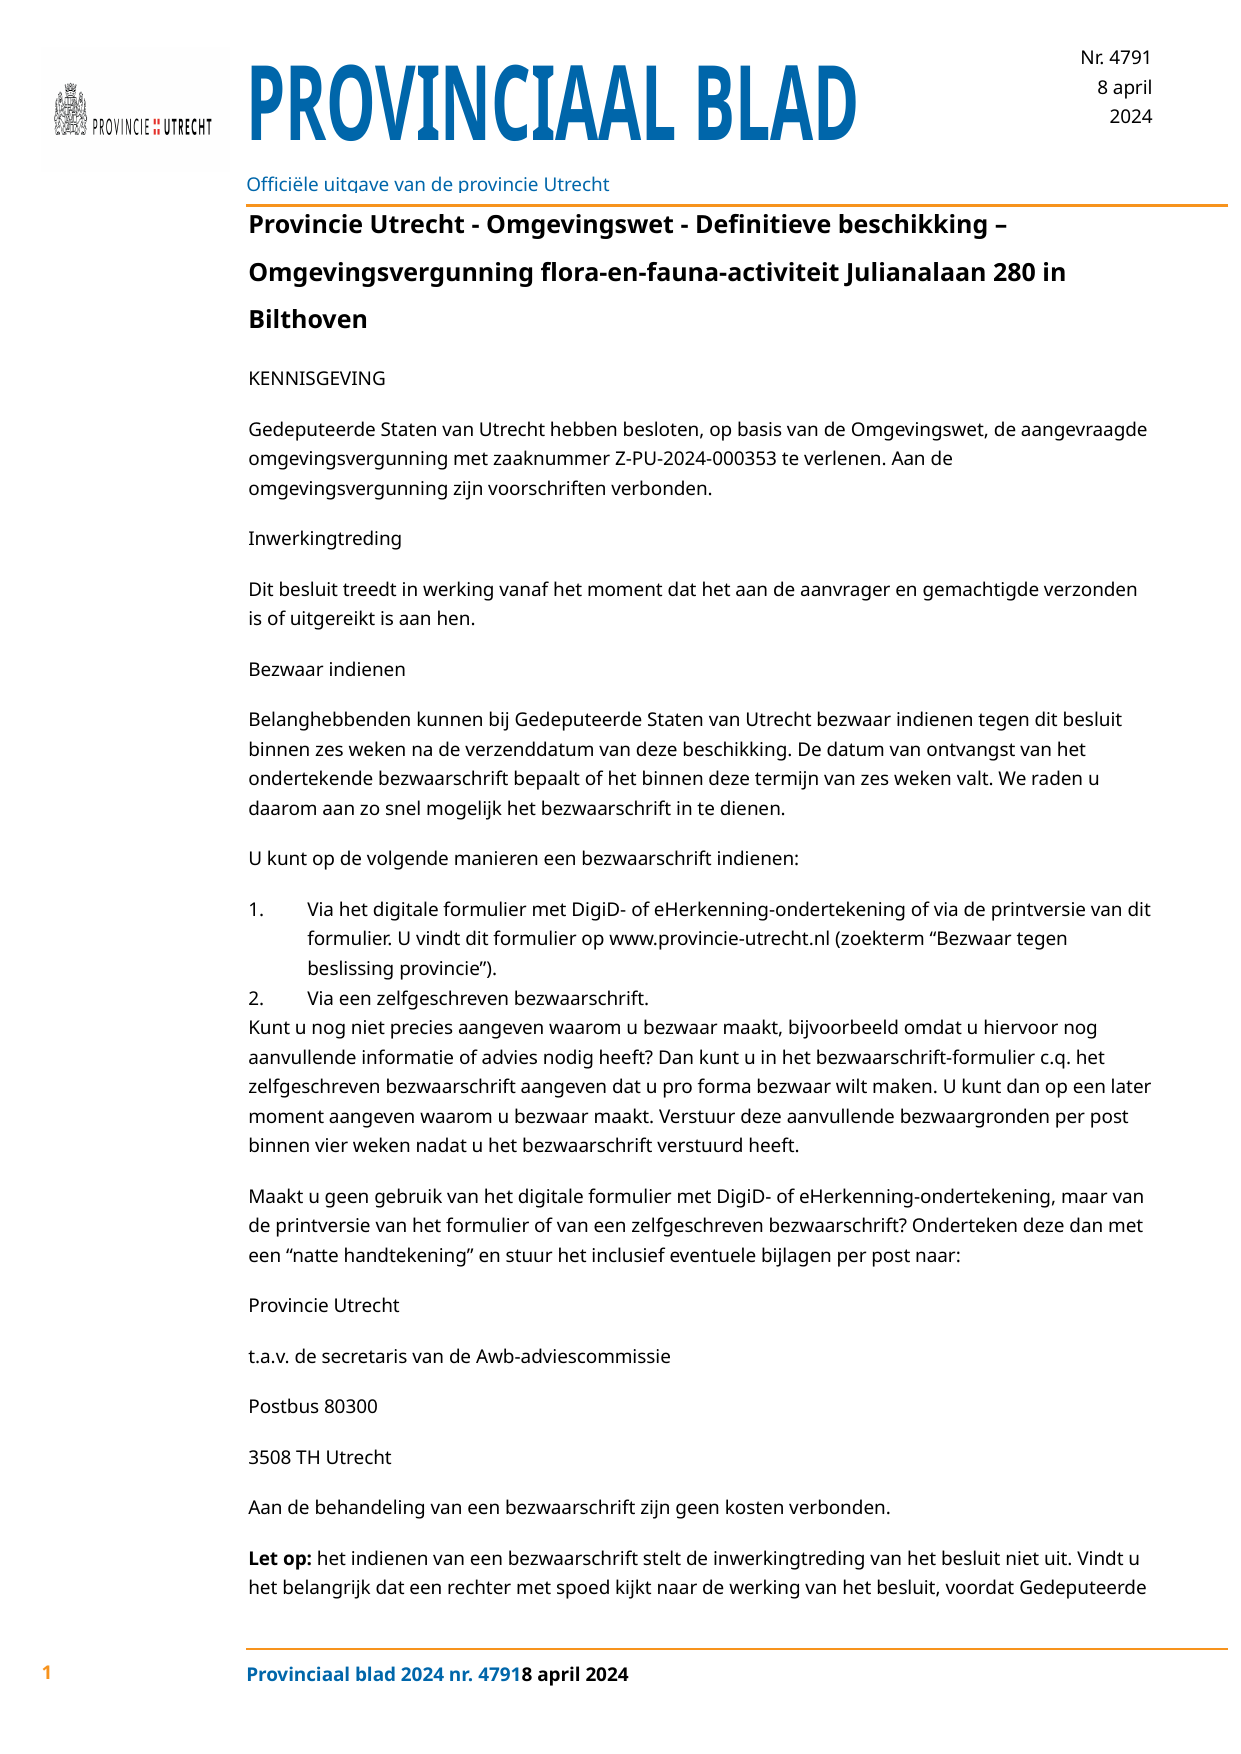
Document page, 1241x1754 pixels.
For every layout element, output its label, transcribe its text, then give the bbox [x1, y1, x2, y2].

text Provincie Utrecht - Omgevingswet - Definitieve beschikking – Omgevingsvergunning flora-en-fauna-activiteit Julianalaan 280 in Bilthoven [248, 207, 1152, 336]
text Provincie Utrecht [248, 1293, 1152, 1318]
text Bezwaar indienen [248, 656, 1152, 682]
text Inwerkingtreding [248, 526, 1152, 551]
text Let op: het indienen van een bezwaarschrift stelt de inwerkingtreding van het besluit niet uit. Vindt u het belangrijk dat een rechter met spoed kijkt naar de werking van het besluit, voordat Gedeputeerde [248, 1545, 1152, 1600]
text Gedeputeerde Staten van Utrecht hebben besloten, op basis van de Omgevingswet, de aangevraagde omgevingsvergunning met zaaknummer Z-PU-2024-000353 te verlenen. Aan de omgevingsvergunning zijn voorschriften verbonden. [248, 416, 1152, 501]
text U kunt op de volgende manieren een bezwaarschrift indienen: [248, 846, 1152, 871]
text Belanghebbenden kunnen bij Gedeputeerde Staten van Utrecht bezwaar indienen tegen dit besluit binnen zes weken na de verzenddatum van deze beschikking. De datum van ontvangst van het ondertekende bezwaarschrift bepaalt of het binnen deze termijn van zes weken valt. We raden u daarom aan zo snel mogelijk het bezwaarschrift in te dienen. [248, 706, 1152, 821]
text t.a.v. de secretaris van de Awb-adviescommissie [248, 1343, 1152, 1369]
picture [41, 47, 231, 172]
text KENNISGEVING [248, 366, 1152, 391]
text 3508 TH Utrecht [248, 1444, 1152, 1469]
text Dit besluit treedt in werking vanaf het moment dat het aan de aanvrager en gemachtigde verzonden is of uitgereikt is aan hen. [248, 576, 1152, 631]
list Via het digitale formulier met DigiD- of eHerkenning-ondertekening of via de printversie van dit formulier. U vindt dit formulier op www.provincie-utrecht.nl (zoekterm “Bezwaar tegen beslissing provincie”). [248, 896, 1152, 981]
text Aan de behandeling van een bezwaarschrift zijn geen kosten verbonden. [248, 1494, 1152, 1520]
text Postbus 80300 [248, 1393, 1152, 1419]
text Maakt u geen gebruik van het digitale formulier met DigiD- of eHerkenning-ondertekening, maar van de printversie van het formulier of van een zelfgeschreven bezwaarschrift? Onderteken deze dan met een “natte handtekening” en stuur het inclusief eventuele bijlagen per post naar: [248, 1183, 1152, 1268]
text Kunt u nog niet precies aangeven waarom u bezwaar maakt, bijvoorbeeld omdat u hiervoor nog aanvullende informatie of advies nodig heeft? Dan kunt u in het bezwaarschrift-formulier c.q. het zelfgeschreven bezwaarschrift aangeven dat u pro forma bezwaar wilt maken. U kunt dan op een later moment aangeven waarom u bezwaar maakt. Verstuur deze aanvullende bezwaargronden per post binnen vier weken nadat u het bezwaarschrift verstuurd heeft. [248, 1014, 1152, 1158]
list Via een zelfgeschreven bezwaarschrift. [248, 985, 1152, 1010]
